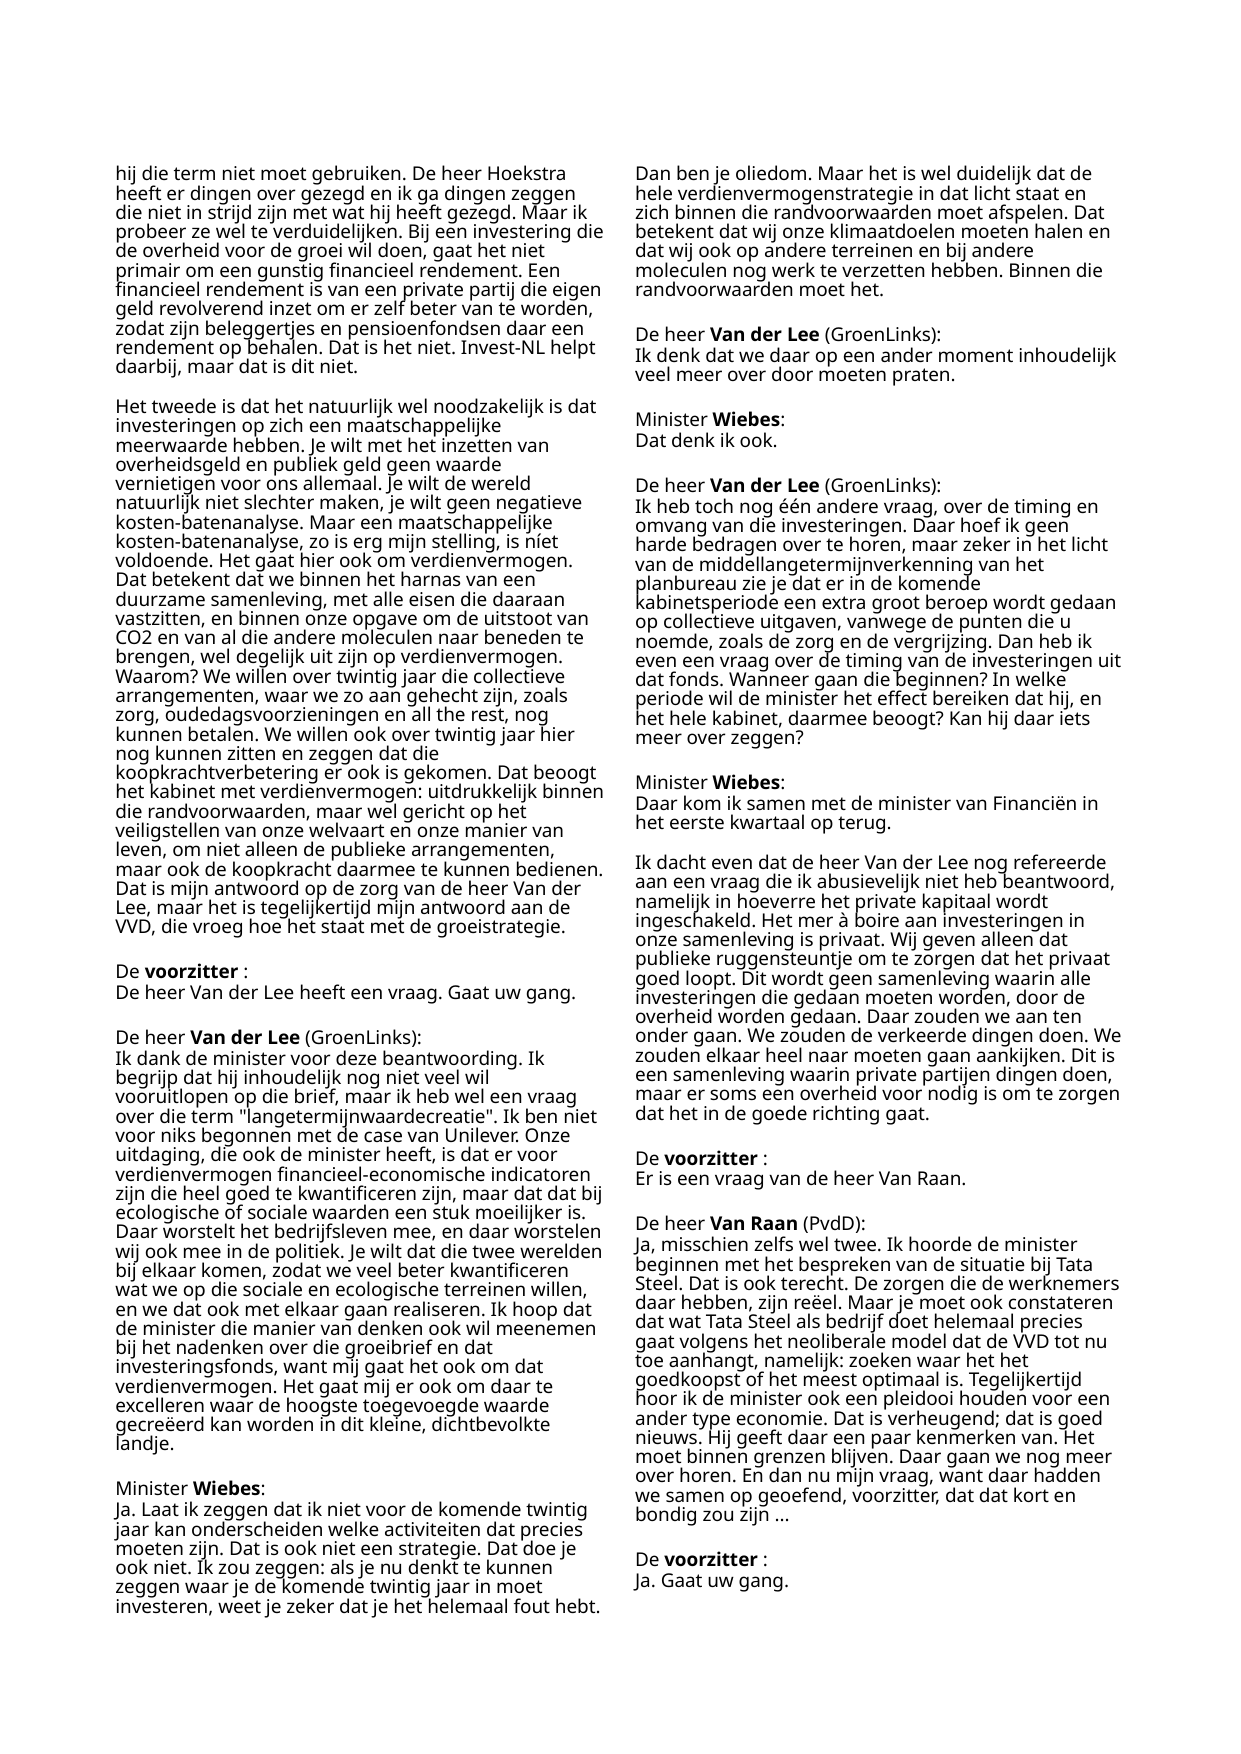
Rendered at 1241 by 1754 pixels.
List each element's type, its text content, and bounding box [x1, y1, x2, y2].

text hij die term niet moet gebruiken. De heer Hoekstra heeft er dingen over gezegd en ik ga dingen zeggen die niet in strijd zijn met wat hij heeft gezegd. Maar ik probeer ze wel te verduidelijken. Bij een investering die de overheid voor de groei wil doen, gaat het niet primair om een gunstig financieel rendement. Een financieel rendement is van een private partij die eigen geld revolverend inzet om er zelf beter van te worden, zodat zijn beleggertjes en pensioenfondsen daar een rendement op behalen. Dat is het niet. Invest-NL helpt daarbij, maar dat is dit niet. [115, 165, 605, 377]
text Minister Wiebes: [115, 1476, 605, 1501]
text Minister Wiebes: [635, 769, 1125, 795]
text Er is een vraag van de heer Van Raan. [635, 1170, 1125, 1190]
text Ja. Gaat uw gang. [635, 1572, 1125, 1591]
text Dat denk ik ook. [635, 432, 1125, 451]
text De heer Van Raan (PvdD): [635, 1211, 1125, 1236]
text Ik dacht even dat de heer Van der Lee nog refereerde aan een vraag die ik abusievelijk niet heb beantwoord, namelijk in hoeverre het private kapitaal wordt ingeschakeld. Het mer à boire aan investeringen in onze samenleving is privaat. Wij geven alleen dat publieke ruggensteuntje om te zorgen dat het privaat goed loopt. Dit wordt geen samenleving waarin alle investeringen die gedaan moeten worden, door de overheid worden gedaan. Daar zouden we aan ten onder gaan. We zouden de verkeerde dingen doen. We zouden elkaar heel naar moeten gaan aankijken. Dit is een samenleving waarin private partijen dingen doen, maar er soms een overheid voor nodig is om te zorgen dat het in de goede richting gaat. [635, 854, 1125, 1124]
text Het tweede is dat het natuurlijk wel noodzakelijk is dat investeringen op zich een maatschappelijke meerwaarde hebben. Je wilt met het inzetten van overheidsgeld en publiek geld geen waarde vernietigen voor ons allemaal. Je wilt de wereld natuurlijk niet slechter maken, je wilt geen negatieve kosten-batenanalyse. Maar een maatschappelijke kosten-batenanalyse, zo is erg mijn stelling, is níet voldoende. Het gaat hier ook om verdienvermogen. Dat betekent dat we binnen het harnas van een duurzame samenleving, met alle eisen die daaraan vastzitten, en binnen onze opgave om de uitstoot van CO2 en van al die andere moleculen naar beneden te brengen, wel degelijk uit zijn op verdienvermogen. Waarom? We willen over twintig jaar die collectieve arrangementen, waar we zo aan gehecht zijn, zoals zorg, oudedagsvoorzieningen en all the rest, nog kunnen betalen. We willen ook over twintig jaar hier nog kunnen zitten en zeggen dat die koopkrachtverbetering er ook is gekomen. Dat beoogt het kabinet met verdienvermogen: uitdrukkelijk binnen die randvoorwaarden, maar wel gericht op het veiligstellen van onze welvaart en onze manier van leven, om niet alleen de publieke arrangementen, maar ook de koopkracht daarmee te kunnen bedienen. Dat is mijn antwoord op de zorg van de heer Van der Lee, maar het is tegelijkertijd mijn antwoord aan de VVD, die vroeg hoe het staat met de groeistrategie. [115, 398, 605, 938]
text Dan ben je oliedom. Maar het is wel duidelijk dat de hele verdienvermogenstrategie in dat licht staat en zich binnen die randvoorwaarden moet afspelen. Dat betekent dat wij onze klimaatdoelen moeten halen en dat wij ook op andere terreinen en bij andere moleculen nog werk te verzetten hebben. Binnen die randvoorwaarden moet het. [635, 165, 1125, 300]
text Ik denk dat we daar op een ander moment inhoudelijk veel meer over door moeten praten. [635, 347, 1125, 385]
text Daar kom ik samen met de minister van Financiën in het eerste kwartaal op terug. [635, 795, 1125, 833]
text De heer Van der Lee heeft een vraag. Gaat uw gang. [115, 984, 605, 1003]
text De heer Van der Lee (GroenLinks): [115, 1024, 605, 1050]
text Ja. Laat ik zeggen dat ik niet voor de komende twintig jaar kan onderscheiden welke activiteiten dat precies moeten zijn. Dat is ook niet een strategie. Dat doe je ook niet. Ik zou zeggen: als je nu denkt te kunnen zeggen waar je de komende twintig jaar in moet investeren, weet je zeker dat je het helemaal fout hebt. [115, 1501, 605, 1617]
text Minister Wiebes: [635, 406, 1125, 432]
text De voorzitter : [115, 958, 605, 984]
text De voorzitter : [635, 1145, 1125, 1170]
text De heer Van der Lee (GroenLinks): [635, 472, 1125, 498]
text Ik dank de minister voor deze beantwoording. Ik begrijp dat hij inhoudelijk nog niet veel wil vooruitlopen op die brief, maar ik heb wel een vraag over die term "langetermijnwaardecreatie". Ik ben niet voor niks begonnen met de case van Unilever. Onze uitdaging, die ook de minister heeft, is dat er voor verdienvermogen financieel-economische indicatoren zijn die heel goed te kwantificeren zijn, maar dat dat bij ecologische of sociale waarden een stuk moeilijker is. Daar worstelt het bedrijfsleven mee, en daar worstelen wij ook mee in de politiek. Je wilt dat die twee werelden bij elkaar komen, zodat we veel beter kwantificeren wat we op die sociale en ecologische terreinen willen, en we dat ook met elkaar gaan realiseren. Ik hoop dat de minister die manier van denken ook wil meenemen bij het nadenken over die groeibrief en dat investeringsfonds, want mij gaat het ook om dat verdienvermogen. Het gaat mij er ook om daar te excelleren waar de hoogste toegevoegde waarde gecreëerd kan worden in dit kleine, dichtbevolkte landje. [115, 1050, 605, 1455]
text De heer Van der Lee (GroenLinks): [635, 321, 1125, 347]
text Ik heb toch nog één andere vraag, over de timing en omvang van die investeringen. Daar hoef ik geen harde bedragen over te horen, maar zeker in het licht van de middellangetermijnverkenning van het planbureau zie je dat er in de komende kabinetsperiode een extra groot beroep wordt gedaan op collectieve uitgaven, vanwege de punten die u noemde, zoals de zorg en de vergrijzing. Dan heb ik even een vraag over de timing van de investeringen uit dat fonds. Wanneer gaan die beginnen? In welke periode wil de minister het effect bereiken dat hij, en het hele kabinet, daarmee beoogt? Kan hij daar iets meer over zeggen? [635, 498, 1125, 748]
text De voorzitter : [635, 1546, 1125, 1572]
text Ja, misschien zelfs wel twee. Ik hoorde de minister beginnen met het bespreken van de situatie bij Tata Steel. Dat is ook terecht. De zorgen die de werknemers daar hebben, zijn reëel. Maar je moet ook constateren dat wat Tata Steel als bedrijf doet helemaal precies gaat volgens het neoliberale model dat de VVD tot nu toe aanhangt, namelijk: zoeken waar het het goedkoopst of het meest optimaal is. Tegelijkertijd hoor ik de minister ook een pleidooi houden voor een ander type economie. Dat is verheugend; dat is goed nieuws. Hij geeft daar een paar kenmerken van. Het moet binnen grenzen blijven. Daar gaan we nog meer over horen. En dan nu mijn vraag, want daar hadden we samen op geoefend, voorzitter, dat dat kort en bondig zou zijn ... [635, 1236, 1125, 1525]
